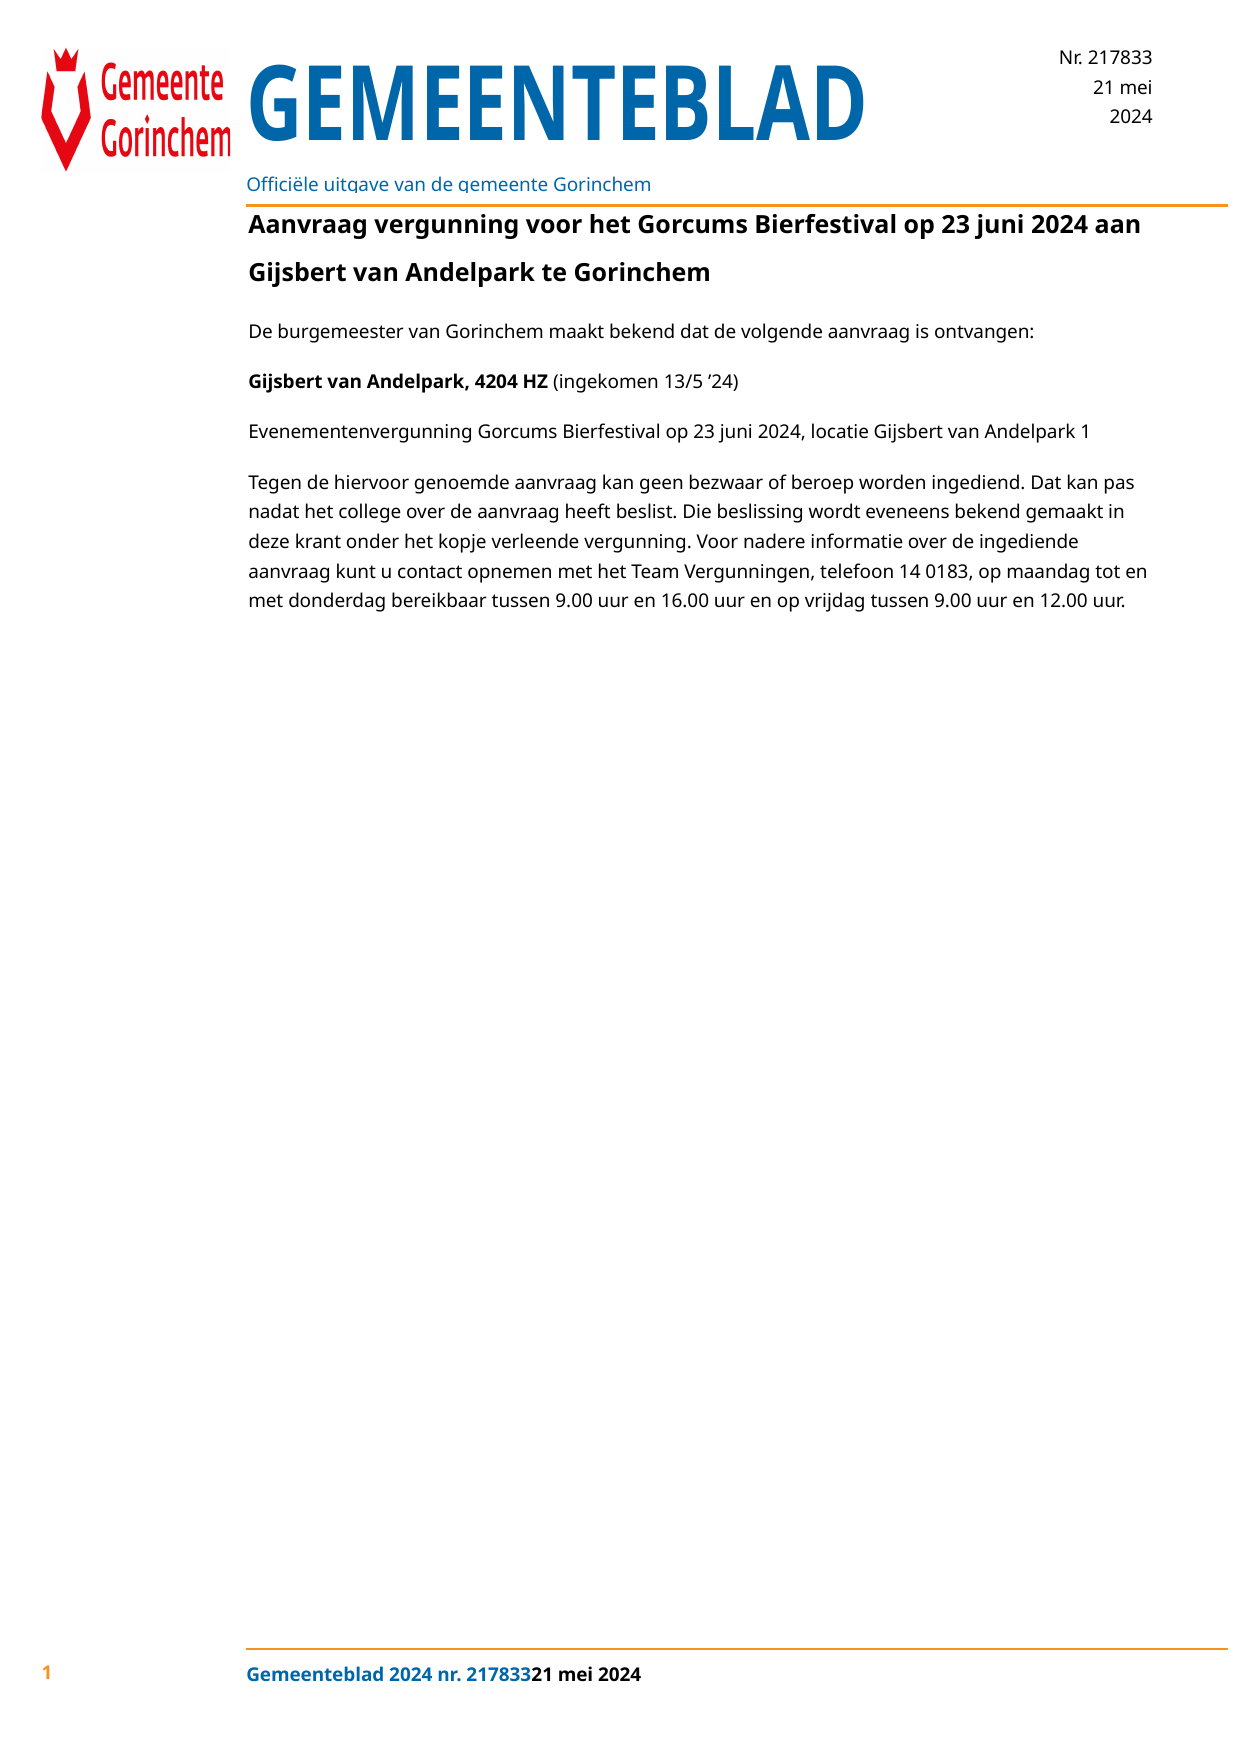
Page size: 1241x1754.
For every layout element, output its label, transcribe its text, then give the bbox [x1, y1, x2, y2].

picture [41, 47, 231, 172]
text Gijsbert van Andelpark, 4204 HZ (ingekomen 13/5 ’24) [248, 368, 1152, 394]
text De burgemeester van Gorinchem maakt bekend dat de volgende aanvraag is ontvangen: [248, 318, 1152, 344]
text Tegen de hiervoor genoemde aanvraag kan geen bezwaar of beroep worden ingediend. Dat kan pas nadat het college over de aanvraag heeft beslist. Die beslissing wordt eveneens bekend gemaakt in deze krant onder het kopje verleende vergunning. Voor nadere informatie over de ingediende aanvraag kunt u contact opnemen met het Team Vergunningen, telefoon 14 0183, op maandag tot en met donderdag bereikbaar tussen 9.00 uur en 16.00 uur en op vrijdag tussen 9.00 uur en 12.00 uur. [248, 469, 1152, 613]
text Aanvraag vergunning voor het Gorcums Bierfestival op 23 juni 2024 aan Gijsbert van Andelpark te Gorinchem [248, 207, 1152, 288]
text Evenementenvergunning Gorcums Bierfestival op 23 juni 2024, locatie Gijsbert van Andelpark 1 [248, 419, 1152, 444]
